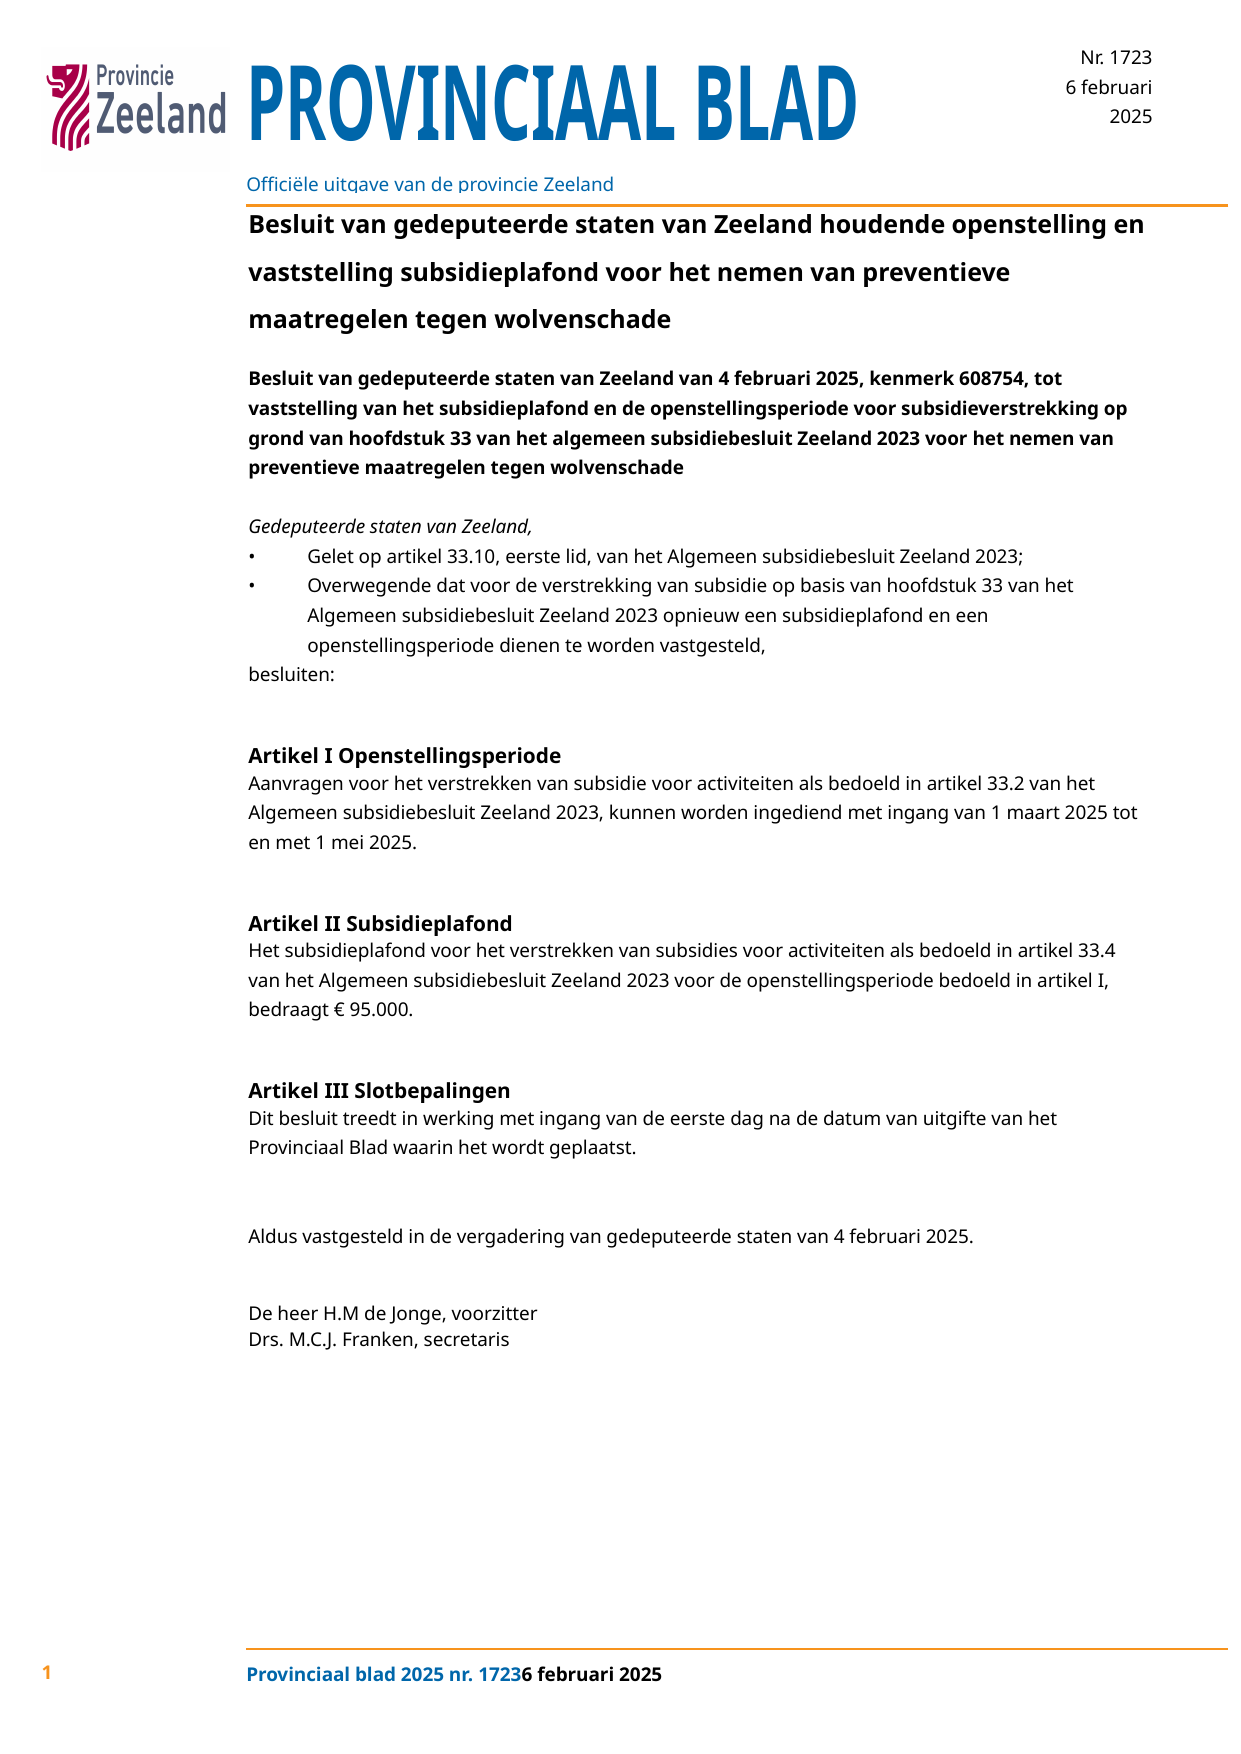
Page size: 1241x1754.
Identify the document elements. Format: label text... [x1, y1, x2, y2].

text Dit besluit treedt in werking met ingang van de eerste dag na de datum van uitgifte van het Provinciaal Blad waarin het wordt geplaatst. [248, 1105, 1152, 1160]
text Aanvragen voor het verstrekken van subsidie voor activiteiten als bedoeld in artikel 33.2 van het Algemeen subsidiebesluit Zeeland 2023, kunnen worden ingediend met ingang van 1 maart 2025 tot en met 1 mei 2025. [248, 770, 1152, 855]
text De heer H.M de Jonge, voorzitter [248, 1301, 1152, 1326]
text Het subsidieplafond voor het verstrekken van subsidies voor activiteiten als bedoeld in artikel 33.4 van het Algemeen subsidiebesluit Zeeland 2023 voor de openstellingsperiode bedoeld in artikel I, bedraagt € 95.000. [248, 937, 1152, 1022]
text Artikel III Slotbepalingen [248, 1077, 1152, 1105]
list Overwegende dat voor de verstrekking van subsidie op basis van hoofdstuk 33 van het Algemeen subsidiebesluit Zeeland 2023 opnieuw een subsidieplafond en een openstellingsperiode dienen te worden vastgesteld, [248, 573, 1152, 657]
text Besluit van gedeputeerde staten van Zeeland houdende openstelling en vaststelling subsidieplafond voor het nemen van preventieve maatregelen tegen wolvenschade [248, 207, 1152, 336]
text Aldus vastgesteld in de vergadering van gedeputeerde staten van 4 februari 2025. [248, 1223, 1152, 1249]
text Gedeputeerde staten van Zeeland, [248, 513, 1152, 539]
text Drs. M.C.J. Franken, secretaris [248, 1326, 1152, 1352]
text Artikel II Subsidieplafond [248, 909, 1152, 937]
text besluiten: [248, 661, 1152, 687]
text Artikel I Openstellingsperiode [248, 741, 1152, 770]
picture [41, 47, 231, 172]
list Gelet op artikel 33.10, eerste lid, van het Algemeen subsidiebesluit Zeeland 2023; [248, 543, 1152, 569]
text Besluit van gedeputeerde staten van Zeeland van 4 februari 2025, kenmerk 608754, tot vaststelling van het subsidieplafond en de openstellingsperiode voor subsidieverstrekking op grond van hoofdstuk 33 van het algemeen subsidiebesluit Zeeland 2023 voor het nemen van preventieve maatregelen tegen wolvenschade [248, 366, 1152, 480]
